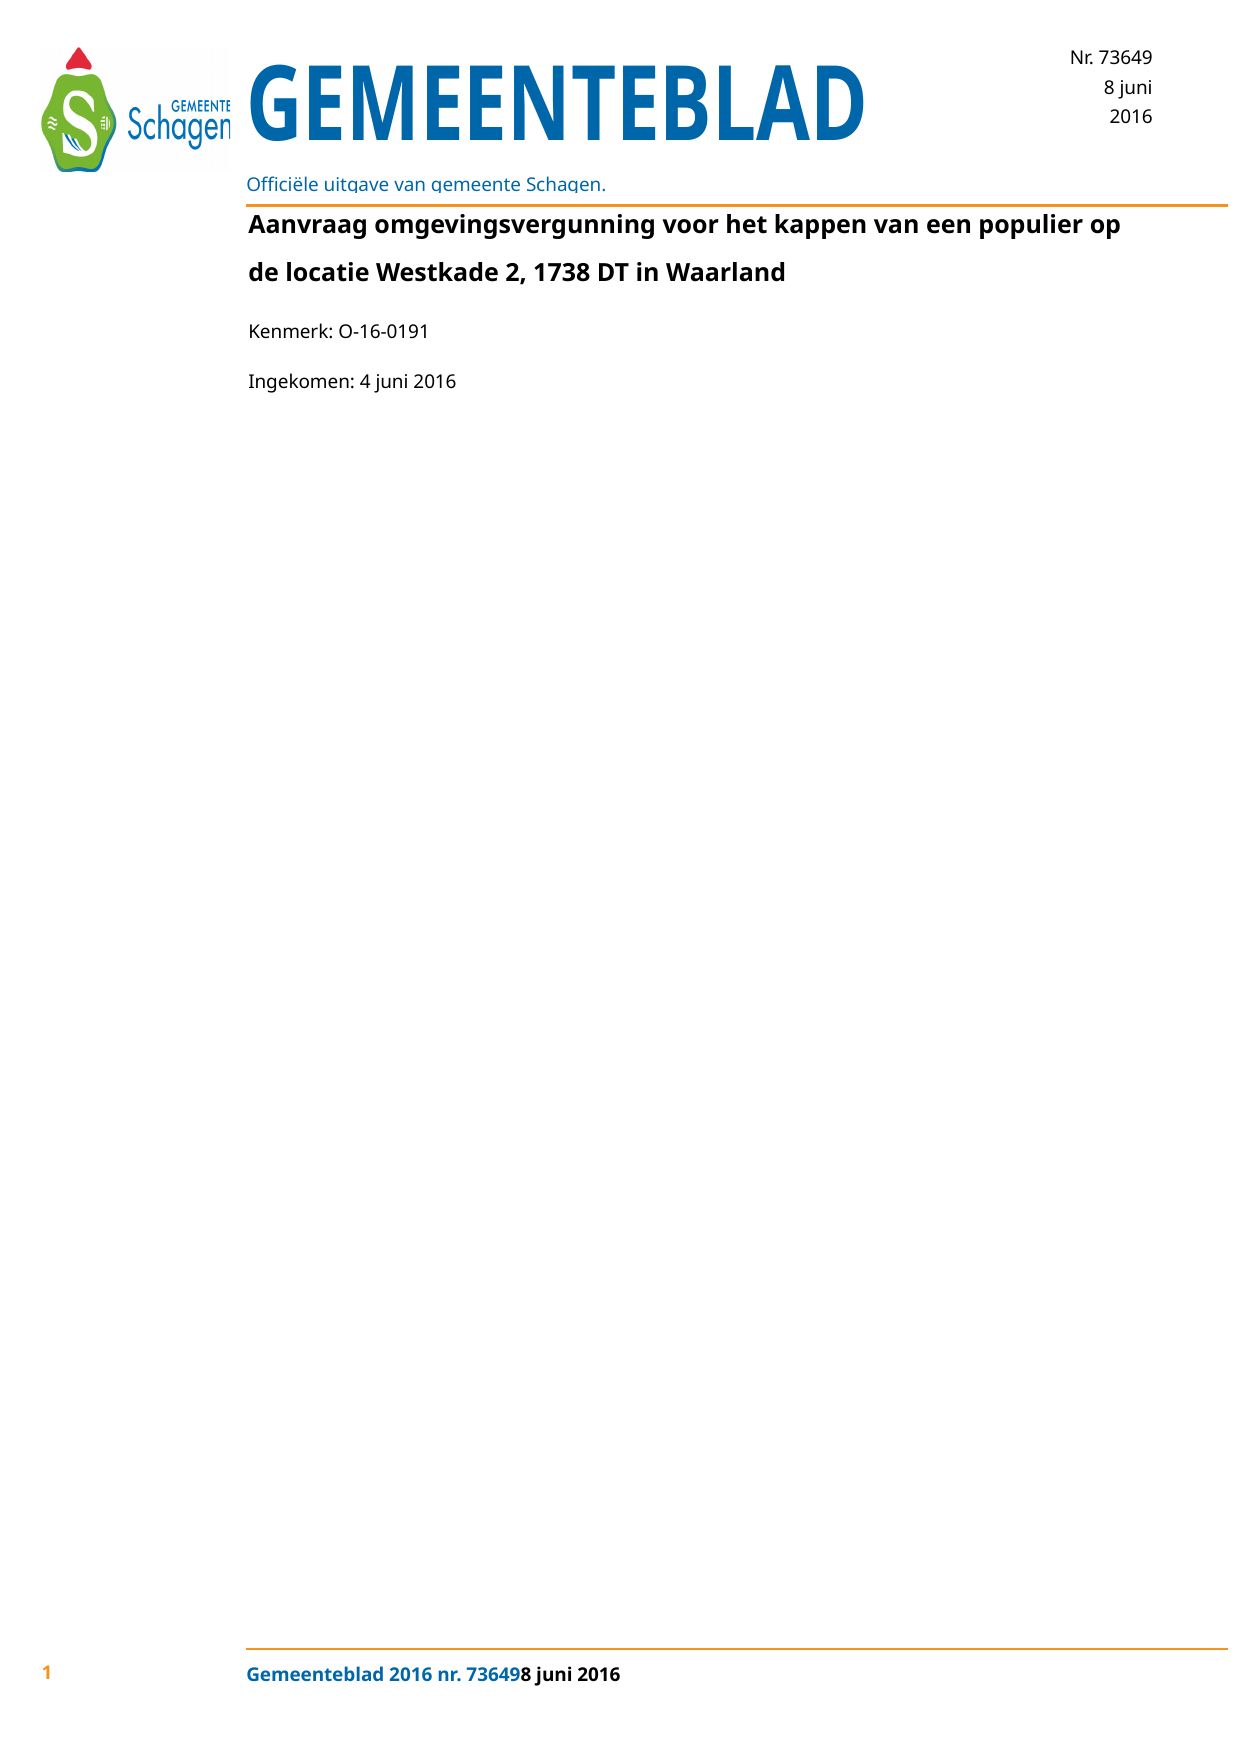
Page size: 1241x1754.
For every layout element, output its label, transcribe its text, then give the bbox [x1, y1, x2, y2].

text Ingekomen: 4 juni 2016 [248, 368, 1152, 394]
picture [41, 47, 231, 172]
text Kenmerk: O-16-0191 [248, 318, 1152, 344]
text Aanvraag omgevingsvergunning voor het kappen van een populier op de locatie Westkade 2, 1738 DT in Waarland [248, 207, 1152, 288]
